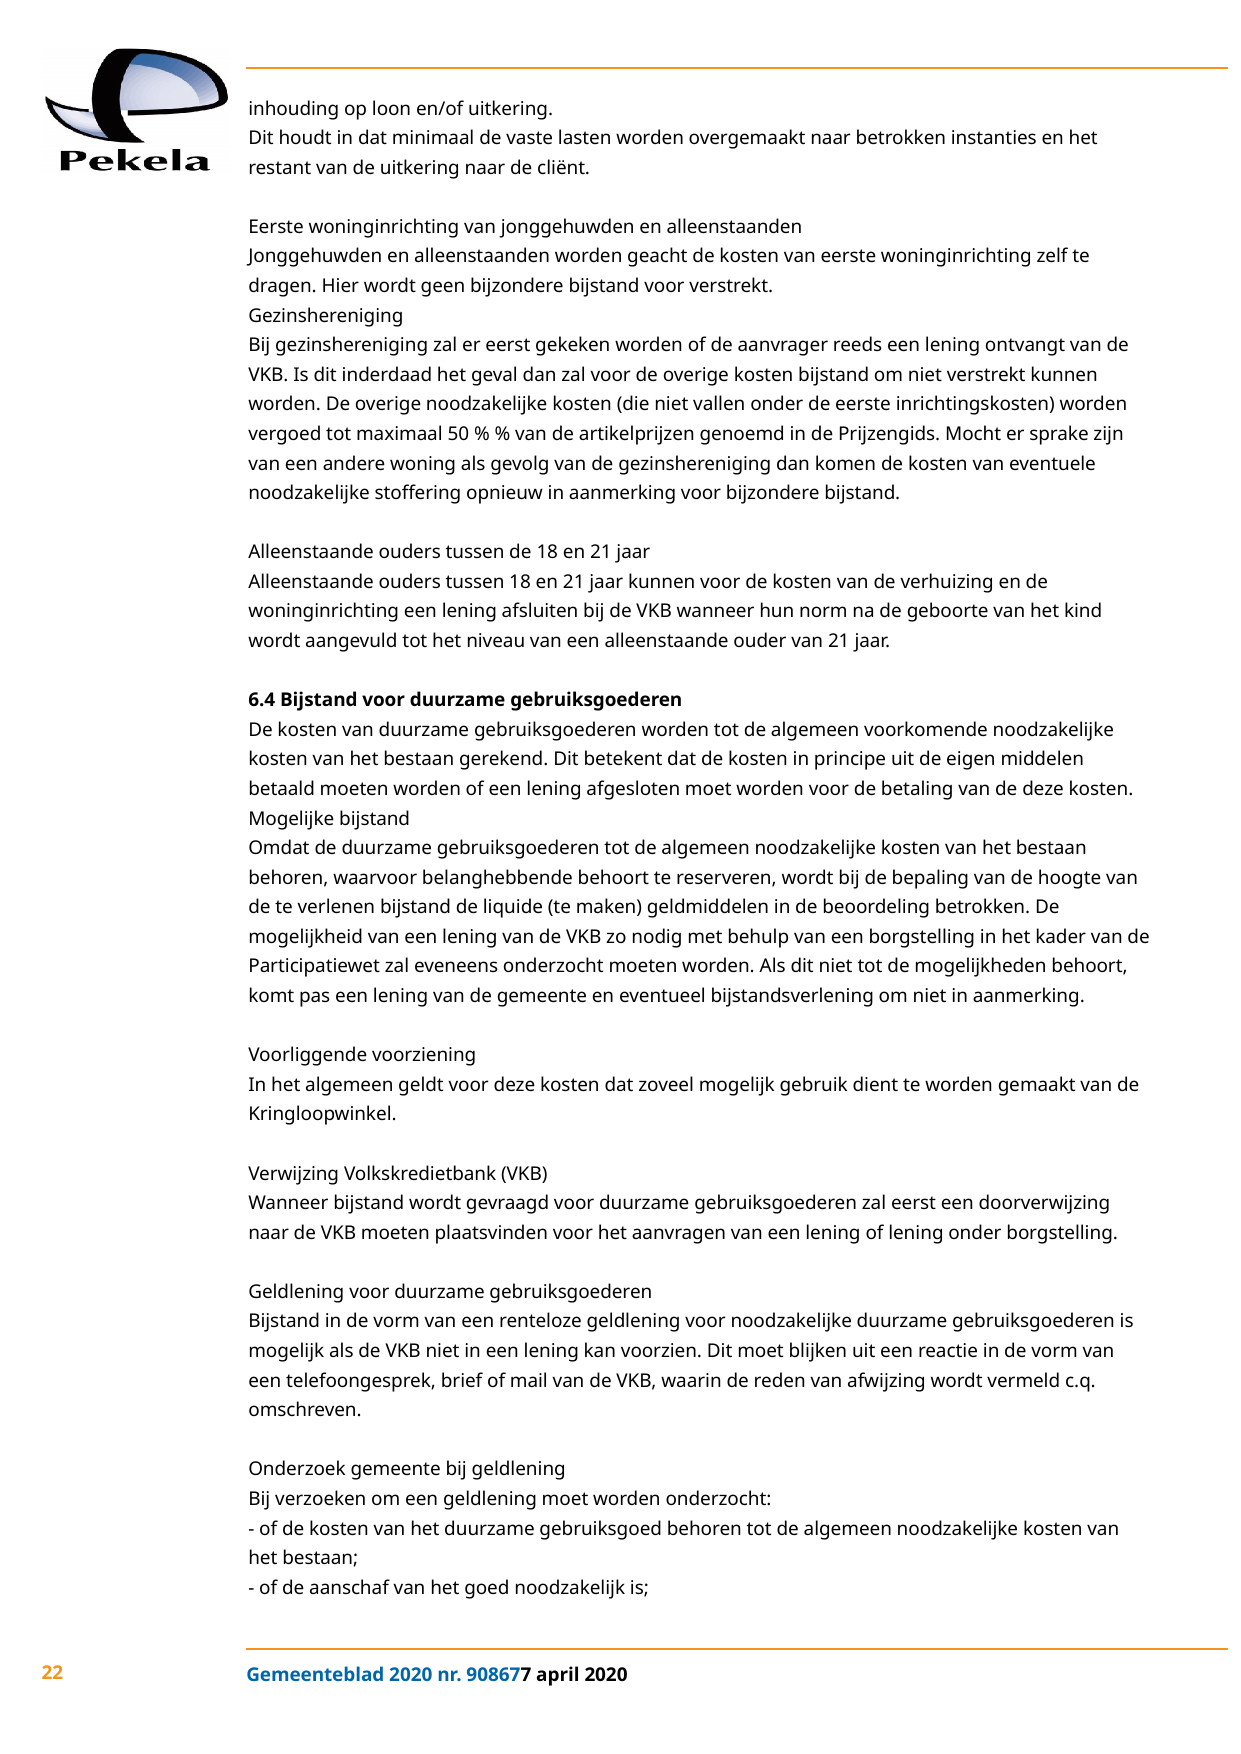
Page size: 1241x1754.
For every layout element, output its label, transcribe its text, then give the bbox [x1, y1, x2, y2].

text Jonggehuwden en alleenstaanden worden geacht de kosten van eerste woninginrichting zelf te dragen. Hier wordt geen bijzondere bijstand voor verstrekt. [248, 243, 1152, 298]
text inhouding op loon en/of uitkering. [248, 95, 1152, 121]
text De kosten van duurzame gebruiksgoederen worden tot de algemeen voorkomende noodzakelijke kosten van het bestaan gerekend. Dit betekent dat de kosten in principe uit de eigen middelen betaald moeten worden of een lening afgesloten moet worden voor de betaling van de deze kosten. [248, 716, 1152, 801]
text Eerste woninginrichting van jonggehuwden en alleenstaanden [248, 213, 1152, 239]
text Onderzoek gemeente bij geldlening [248, 1456, 1152, 1481]
text Alleenstaande ouders tussen de 18 en 21 jaar [248, 538, 1152, 564]
text Mogelijke bijstand [248, 805, 1152, 831]
text Verwijzing Volkskredietbank (VKB) [248, 1160, 1152, 1186]
picture [41, 47, 231, 172]
text Geldlening voor duurzame gebruiksgoederen [248, 1278, 1152, 1304]
text Voorliggende voorziening [248, 1041, 1152, 1067]
text 6.4 Bijstand voor duurzame gebruiksgoederen [248, 686, 1152, 712]
text Omdat de duurzame gebruiksgoederen tot de algemeen noodzakelijke kosten van het bestaan behoren, waarvoor belanghebbende behoort te reserveren, wordt bij de bepaling van de hoogte van de te verlenen bijstand de liquide (te maken) geldmiddelen in de beoordeling betrokken. De mogelijkheid van een lening van de VKB zo nodig met behulp van een borgstelling in het kader van de Participatiewet zal eveneens onderzocht moeten worden. Als dit niet tot de mogelijkheden behoort, komt pas een lening van de gemeente en eventueel bijstandsverlening om niet in aanmerking. [248, 834, 1152, 1008]
text Alleenstaande ouders tussen 18 en 21 jaar kunnen voor de kosten van de verhuizing en de woninginrichting een lening afsluiten bij de VKB wanneer hun norm na de geboorte van het kind wordt aangevuld tot het niveau van een alleenstaande ouder van 21 jaar. [248, 568, 1152, 653]
text Dit houdt in dat minimaal de vaste lasten worden overgemaakt naar betrokken instanties en het restant van de uitkering naar de cliënt. [248, 124, 1152, 180]
text Bij verzoeken om een geldlening moet worden onderzocht: [248, 1485, 1152, 1511]
text - of de kosten van het duurzame gebruiksgoed behoren tot de algemeen noodzakelijke kosten van het bestaan; [248, 1515, 1152, 1570]
text - of de aanschaf van het goed noodzakelijk is; [248, 1574, 1152, 1600]
text Bijstand in de vorm van een renteloze geldlening voor noodzakelijke duurzame gebruiksgoederen is mogelijk als de VKB niet in een lening kan voorzien. Dit moet blijken uit een reactie in de vorm van een telefoongesprek, brief of mail van de VKB, waarin de reden van afwijzing wordt vermeld c.q. omschreven. [248, 1308, 1152, 1422]
text In het algemeen geldt voor deze kosten dat zoveel mogelijk gebruik dient te worden gemaakt van de Kringloopwinkel. [248, 1071, 1152, 1126]
text Gezinshereniging [248, 302, 1152, 328]
text Wanneer bijstand wordt gevraagd voor duurzame gebruiksgoederen zal eerst een doorverwijzing naar de VKB moeten plaatsvinden voor het aanvragen van een lening of lening onder borgstelling. [248, 1189, 1152, 1245]
text Bij gezinshereniging zal er eerst gekeken worden of de aanvrager reeds een lening ontvangt van de VKB. Is dit inderdaad het geval dan zal voor de overige kosten bijstand om niet verstrekt kunnen worden. De overige noodzakelijke kosten (die niet vallen onder de eerste inrichtingskosten) worden vergoed tot maximaal 50 % % van de artikelprijzen genoemd in de Prijzengids. Mocht er sprake zijn van een andere woning als gevolg van de gezinshereniging dan komen de kosten van eventuele noodzakelijke stoffering opnieuw in aanmerking voor bijzondere bijstand. [248, 331, 1152, 505]
